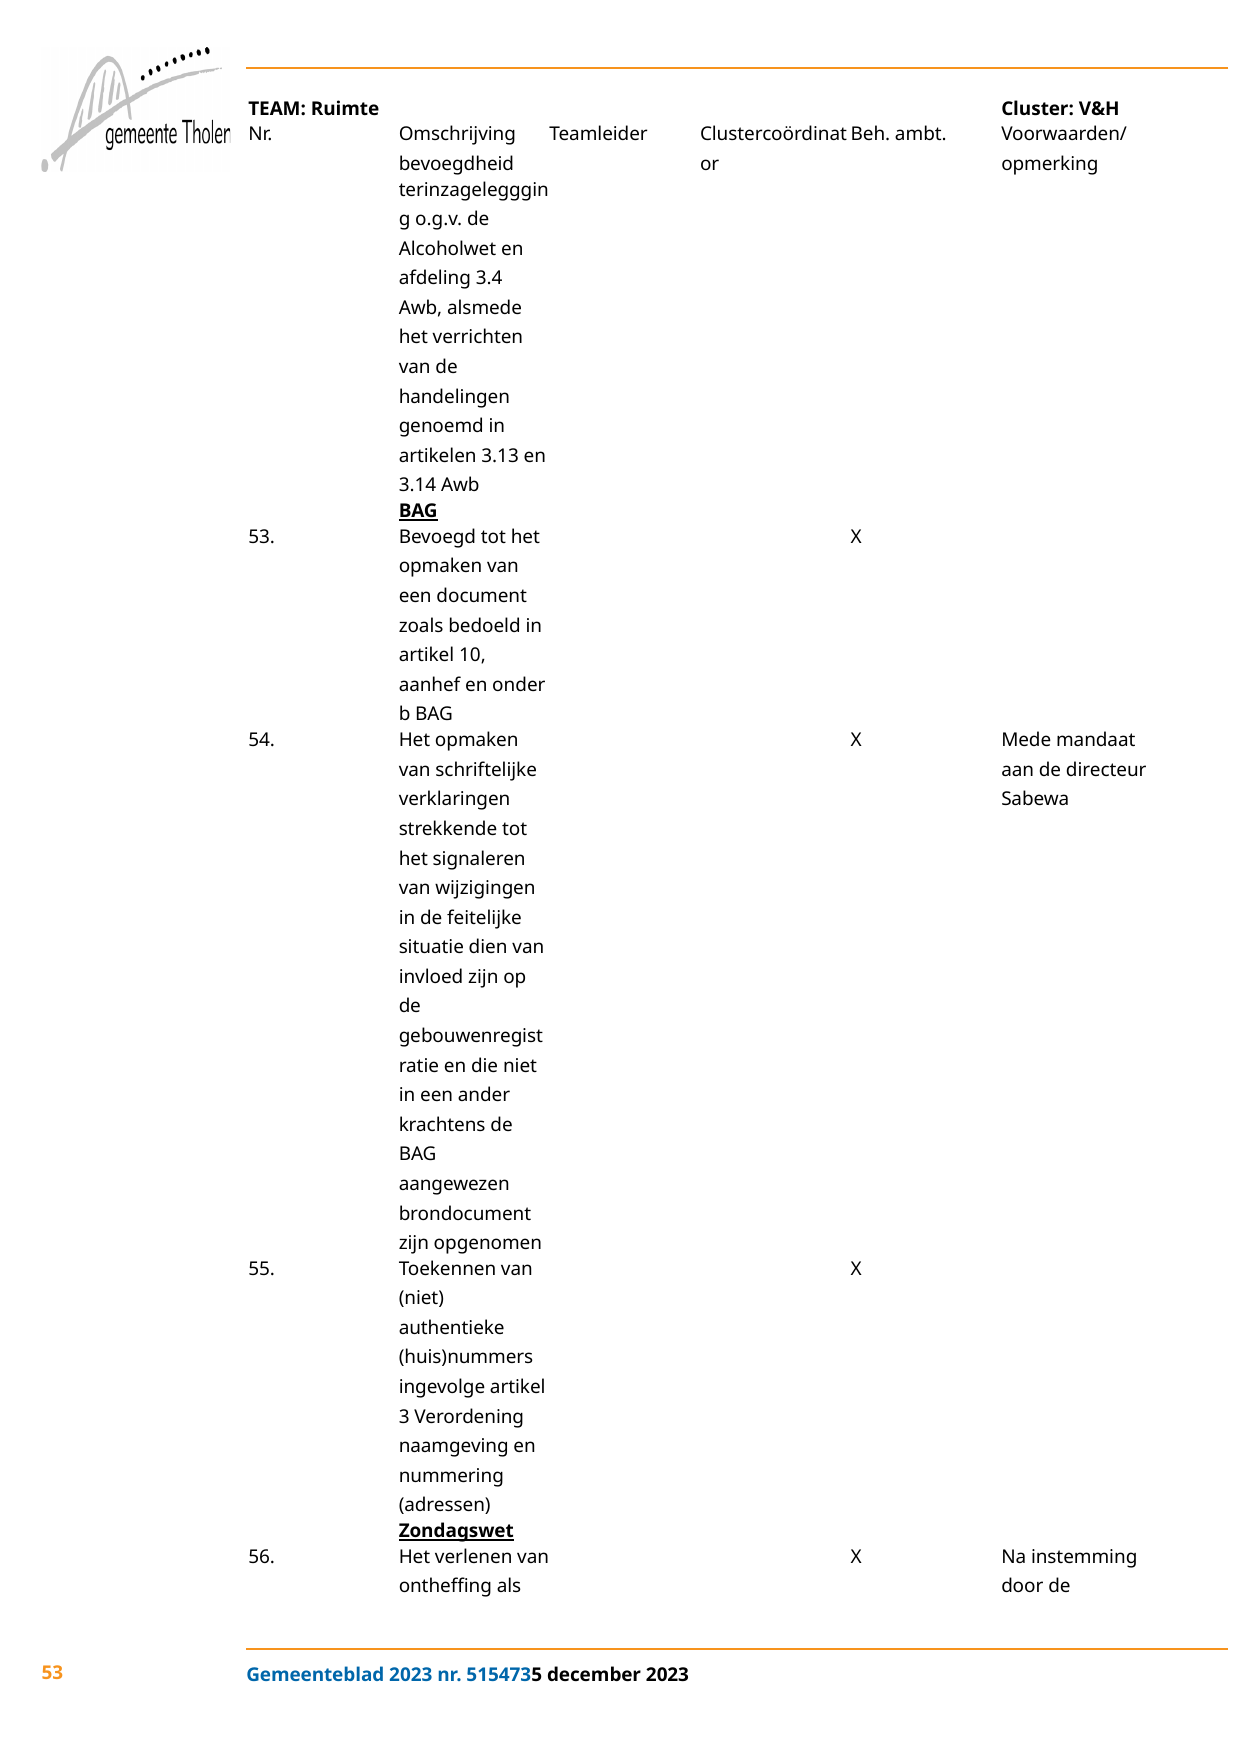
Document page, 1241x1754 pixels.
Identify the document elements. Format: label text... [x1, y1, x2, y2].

table_cell [850, 1518, 1001, 1543]
table_cell terinzageleggging o.g.v. de Alcoholwet en afdeling 3.4 Awb, alsmede het verrichten van de handelingen genoemd in artikelen 3.13 en 3.14 Awb [399, 176, 549, 497]
table_cell Bevoegd tot het opmaken van een document zoals bedoeld in artikel 10, aanhef en onder b BAG [399, 523, 549, 726]
table_cell Het verlenen van ontheffing als [399, 1543, 549, 1598]
table_cell Het opmaken van schriftelijke verklaringen strekkende tot het signaleren van wijzigingen in de feitelijke situatie dien van invloed zijn op de gebouwenregistratie en die niet in een ander krachtens de BAG aangewezen brondocument zijn opgenomen [399, 726, 549, 1255]
table_cell Zondagswet [399, 1518, 549, 1543]
table_cell [549, 1255, 700, 1517]
table_cell [700, 1518, 850, 1543]
table_cell [1001, 176, 1152, 497]
table_cell X [850, 1543, 1001, 1598]
table_cell X [850, 523, 1001, 726]
table_cell [1001, 1255, 1152, 1517]
table_cell 55. [248, 1255, 398, 1517]
table_cell [549, 523, 700, 726]
table_cell [549, 176, 700, 497]
table_cell 54. [248, 726, 398, 1255]
table_cell [700, 1543, 850, 1598]
picture [41, 47, 231, 172]
table_cell Omschrijving bevoegdheid [399, 121, 549, 176]
table_cell [248, 1518, 398, 1543]
table_cell [1001, 1518, 1152, 1543]
table_cell 53. [248, 523, 398, 726]
table_cell [850, 176, 1001, 497]
table_cell [700, 726, 850, 1255]
table_cell Voorwaarden/opmerking [1001, 121, 1152, 176]
table_cell Teamleider [549, 121, 700, 176]
table_cell [700, 176, 850, 497]
table_cell [549, 1518, 700, 1543]
table_cell [1001, 498, 1152, 523]
table_cell [248, 176, 398, 497]
table_cell [549, 726, 700, 1255]
table_header TEAM: Ruimte [248, 95, 1001, 121]
table_cell [1001, 523, 1152, 726]
table_cell Mede mandaat aan de directeur Sabewa [1001, 726, 1152, 1255]
table_cell Na instemming door de [1001, 1543, 1152, 1598]
table_cell [700, 523, 850, 726]
table_cell Beh. ambt. [850, 121, 1001, 176]
table_cell [700, 1255, 850, 1517]
table_cell X [850, 726, 1001, 1255]
table_cell [700, 498, 850, 523]
table_cell 56. [248, 1543, 398, 1598]
table_cell [850, 498, 1001, 523]
table_header Cluster: V&H [1001, 95, 1152, 121]
table_cell Nr. [248, 121, 398, 176]
table_cell Toekennen van (niet) authentieke (huis)nummers ingevolge artikel 3 Verordening naamgeving en nummering (adressen) [399, 1255, 549, 1517]
table_cell Clustercoördinator [700, 121, 850, 176]
table_cell [248, 498, 398, 523]
table_cell [549, 498, 700, 523]
table_cell BAG [399, 498, 549, 523]
table_cell X [850, 1255, 1001, 1517]
table_cell [549, 1543, 700, 1598]
